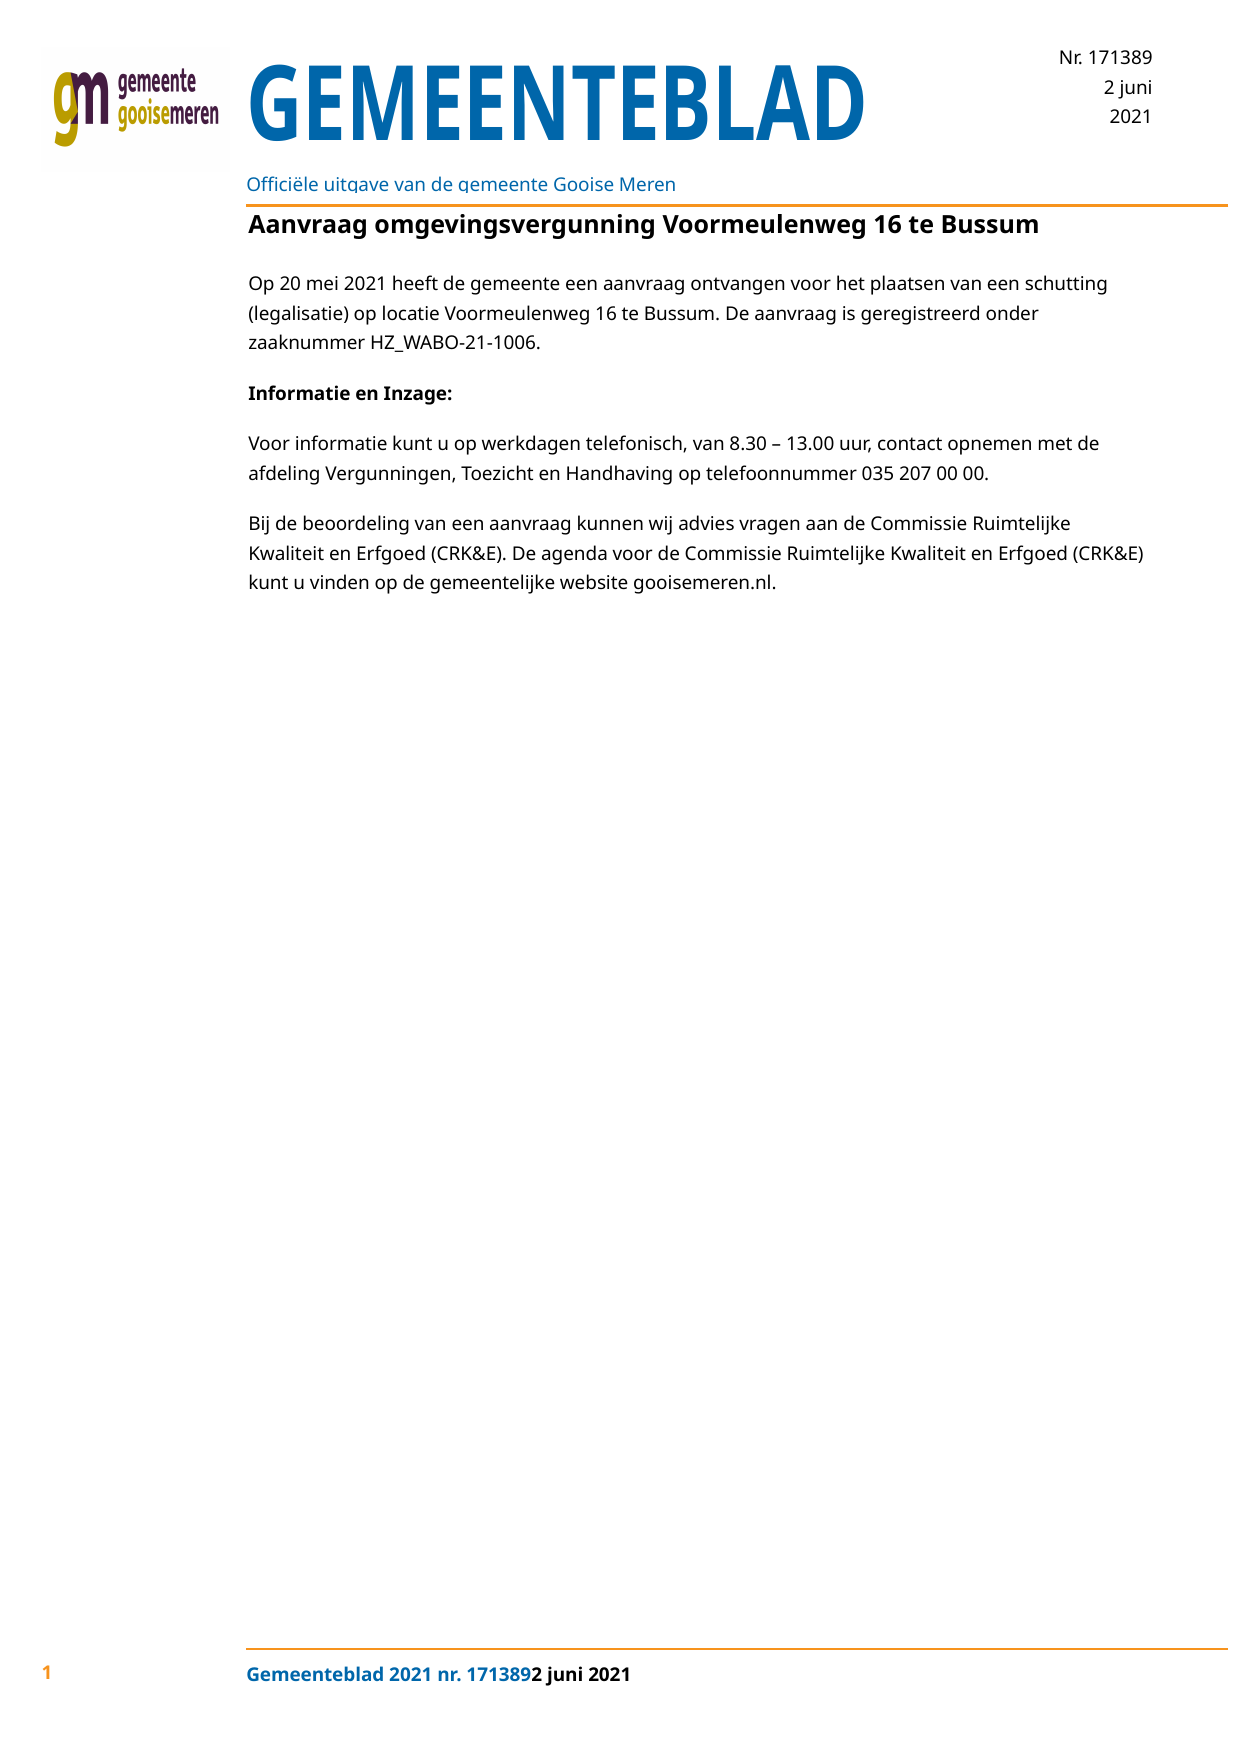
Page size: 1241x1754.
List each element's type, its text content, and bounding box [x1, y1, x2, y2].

text Bij de beoordeling van een aanvraag kunnen wij advies vragen aan de Commissie Ruimtelijke Kwaliteit en Erfgoed (CRK&E). De agenda voor de Commissie Ruimtelijke Kwaliteit en Erfgoed (CRK&E) kunt u vinden op de gemeentelijke website gooisemeren.nl. [248, 510, 1152, 595]
text Op 20 mei 2021 heeft de gemeente een aanvraag ontvangen voor het plaatsen van een schutting (legalisatie) op locatie Voormeulenweg 16 te Bussum. De aanvraag is geregistreerd onder zaaknummer HZ_WABO-21-1006. [248, 270, 1152, 355]
picture [41, 47, 231, 172]
text Informatie en Inzage: [248, 380, 1152, 406]
text Aanvraag omgevingsvergunning Voormeulenweg 16 te Bussum [248, 207, 1152, 241]
text Voor informatie kunt u op werkdagen telefonisch, van 8.30 – 13.00 uur, contact opnemen met de afdeling Vergunningen, Toezicht en Handhaving op telefoonnummer 035 207 00 00. [248, 430, 1152, 486]
